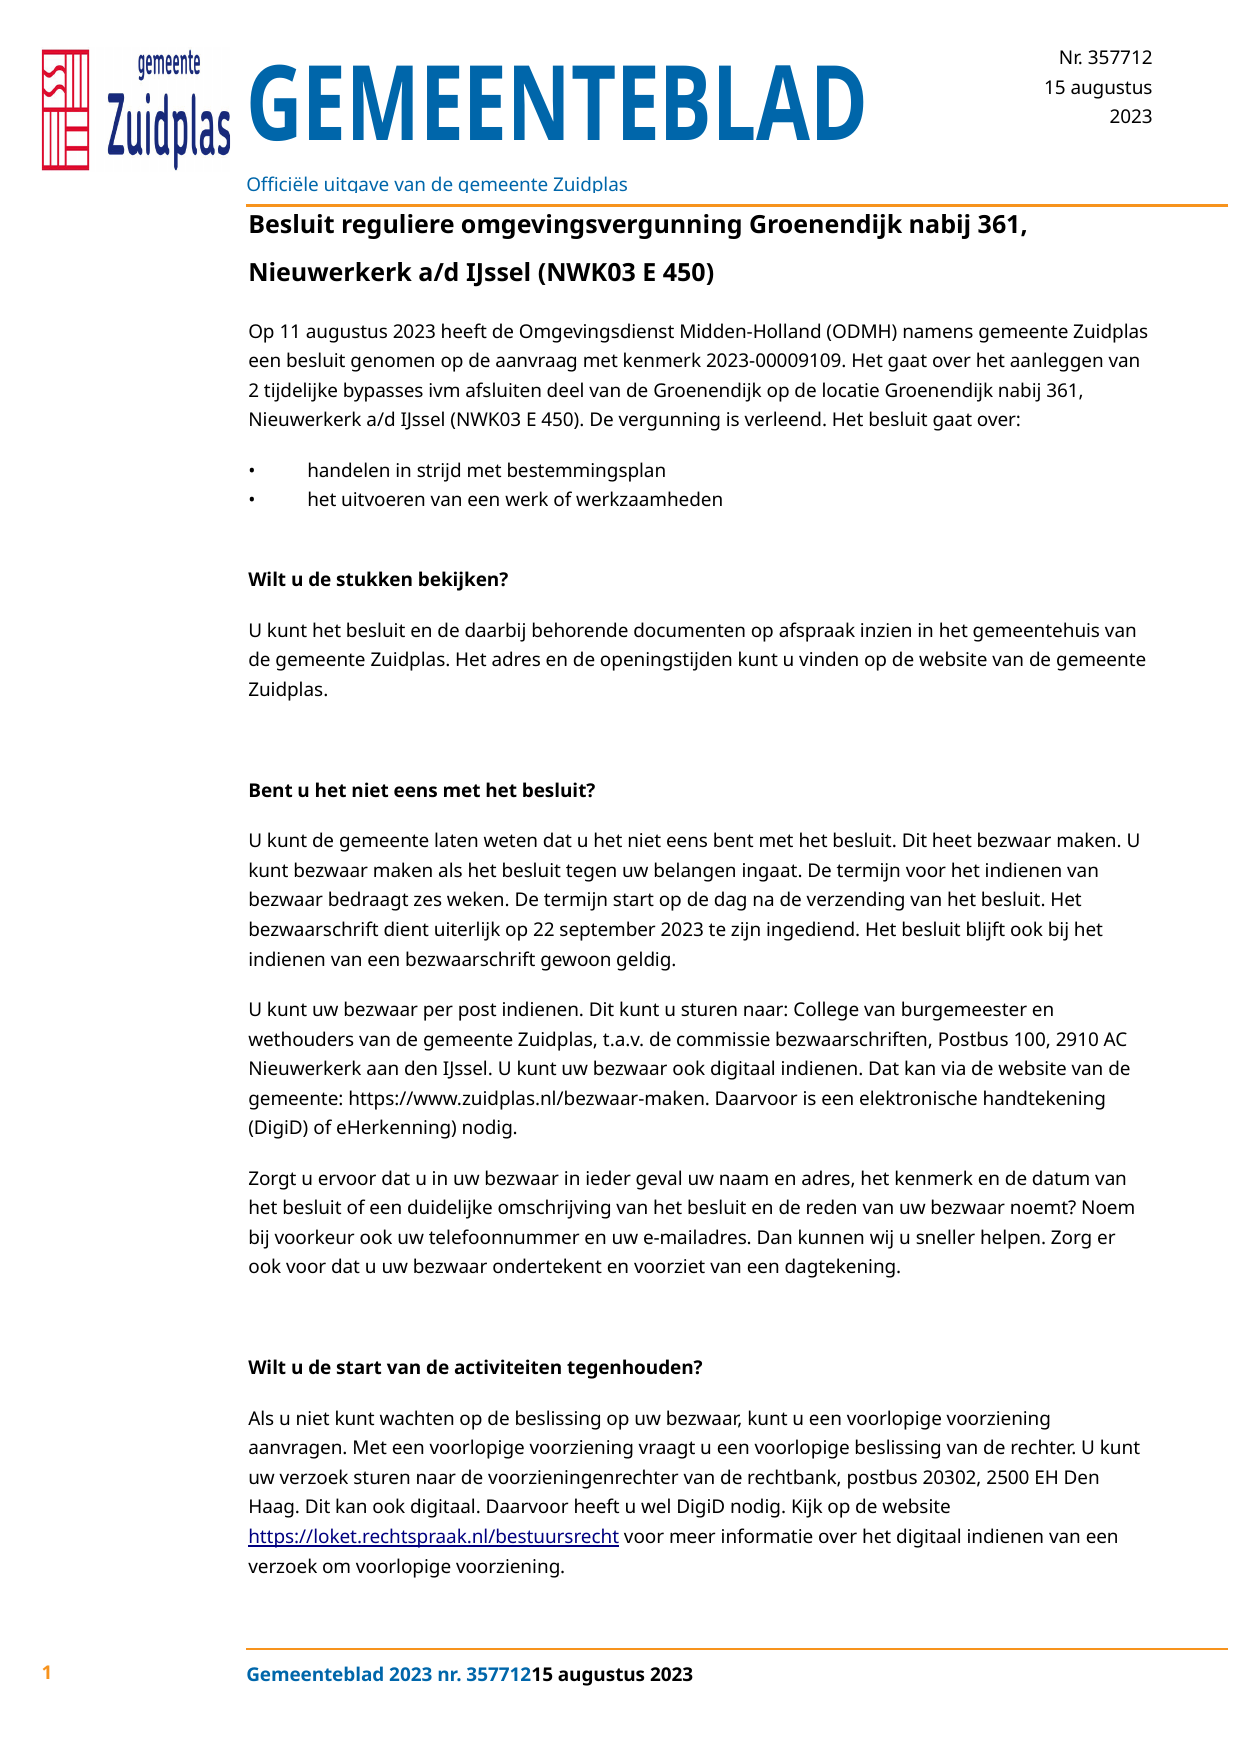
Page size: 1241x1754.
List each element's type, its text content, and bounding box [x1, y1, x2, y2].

list het uitvoeren van een werk of werkzaamheden [248, 487, 1152, 512]
text Bent u het niet eens met het besluit? [248, 777, 1152, 803]
text U kunt het besluit en de daarbij behorende documenten op afspraak inzien in het gemeentehuis van de gemeente Zuidplas. Het adres en de openingstijden kunt u vinden op de website van de gemeente Zuidplas. [248, 617, 1152, 702]
text U kunt de gemeente laten weten dat u het niet eens bent met het besluit. Dit heet bezwaar maken. U kunt bezwaar maken als het besluit tegen uw belangen ingaat. De termijn voor het indienen van bezwaar bedraagt zes weken. De termijn start op de dag na de verzending van het besluit. Het bezwaarschrift dient uiterlijk op 22 september 2023 te zijn ingediend. Het besluit blijft ook bij het indienen van een bezwaarschrift gewoon geldig. [248, 827, 1152, 972]
text Wilt u de start van de activiteiten tegenhouden? [248, 1354, 1152, 1380]
text Besluit reguliere omgevingsvergunning Groenendijk nabij 361, Nieuwerkerk a/d IJssel (NWK03 E 450) [248, 207, 1152, 288]
text Als u niet kunt wachten op de beslissing op uw bezwaar, kunt u een voorlopige voorziening aanvragen. Met een voorlopige voorziening vraagt u een voorlopige beslissing van de rechter. U kunt uw verzoek sturen naar de voorzieningenrechter van de rechtbank, postbus 20302, 2500 EH Den Haag. Dit kan ook digitaal. Daarvoor heeft u wel DigiD nodig. Kijk op de website https://loket.rechtspraak.nl/bestuursrecht voor meer informatie over het digitaal indienen van een verzoek om voorlopige voorziening. [248, 1405, 1152, 1579]
list handelen in strijd met bestemmingsplan [248, 457, 1152, 483]
text Wilt u de stukken bekijken? [248, 567, 1152, 592]
text Op 11 augustus 2023 heeft de Omgevingsdienst Midden-Holland (ODMH) namens gemeente Zuidplas een besluit genomen op de aanvraag met kenmerk 2023-00009109. Het gaat over het aanleggen van 2 tijdelijke bypasses ivm afsluiten deel van de Groenendijk op de locatie Groenendijk nabij 361, Nieuwerkerk a/d IJssel (NWK03 E 450). De vergunning is verleend. Het besluit gaat over: [248, 318, 1152, 432]
text U kunt uw bezwaar per post indienen. Dit kunt u sturen naar: College van burgemeester en wethouders van de gemeente Zuidplas, t.a.v. de commissie bezwaarschriften, Postbus 100, 2910 AC Nieuwerkerk aan den IJssel. U kunt uw bezwaar ook digitaal indienen. Dat kan via de website van de gemeente: https://www.zuidplas.nl/bezwaar-maken. Daarvoor is een elektronische handtekening (DigiD) of eHerkenning) nodig. [248, 996, 1152, 1140]
picture [41, 47, 231, 172]
text Zorgt u ervoor dat u in uw bezwaar in ieder geval uw naam en adres, het kenmerk en de datum van het besluit of een duidelijke omschrijving van het besluit en de reden van uw bezwaar noemt? Noem bij voorkeur ook uw telefoonnummer en uw e-mailadres. Dan kunnen wij u sneller helpen. Zorg er ook voor dat u uw bezwaar ondertekent en voorziet van een dagtekening. [248, 1165, 1152, 1279]
